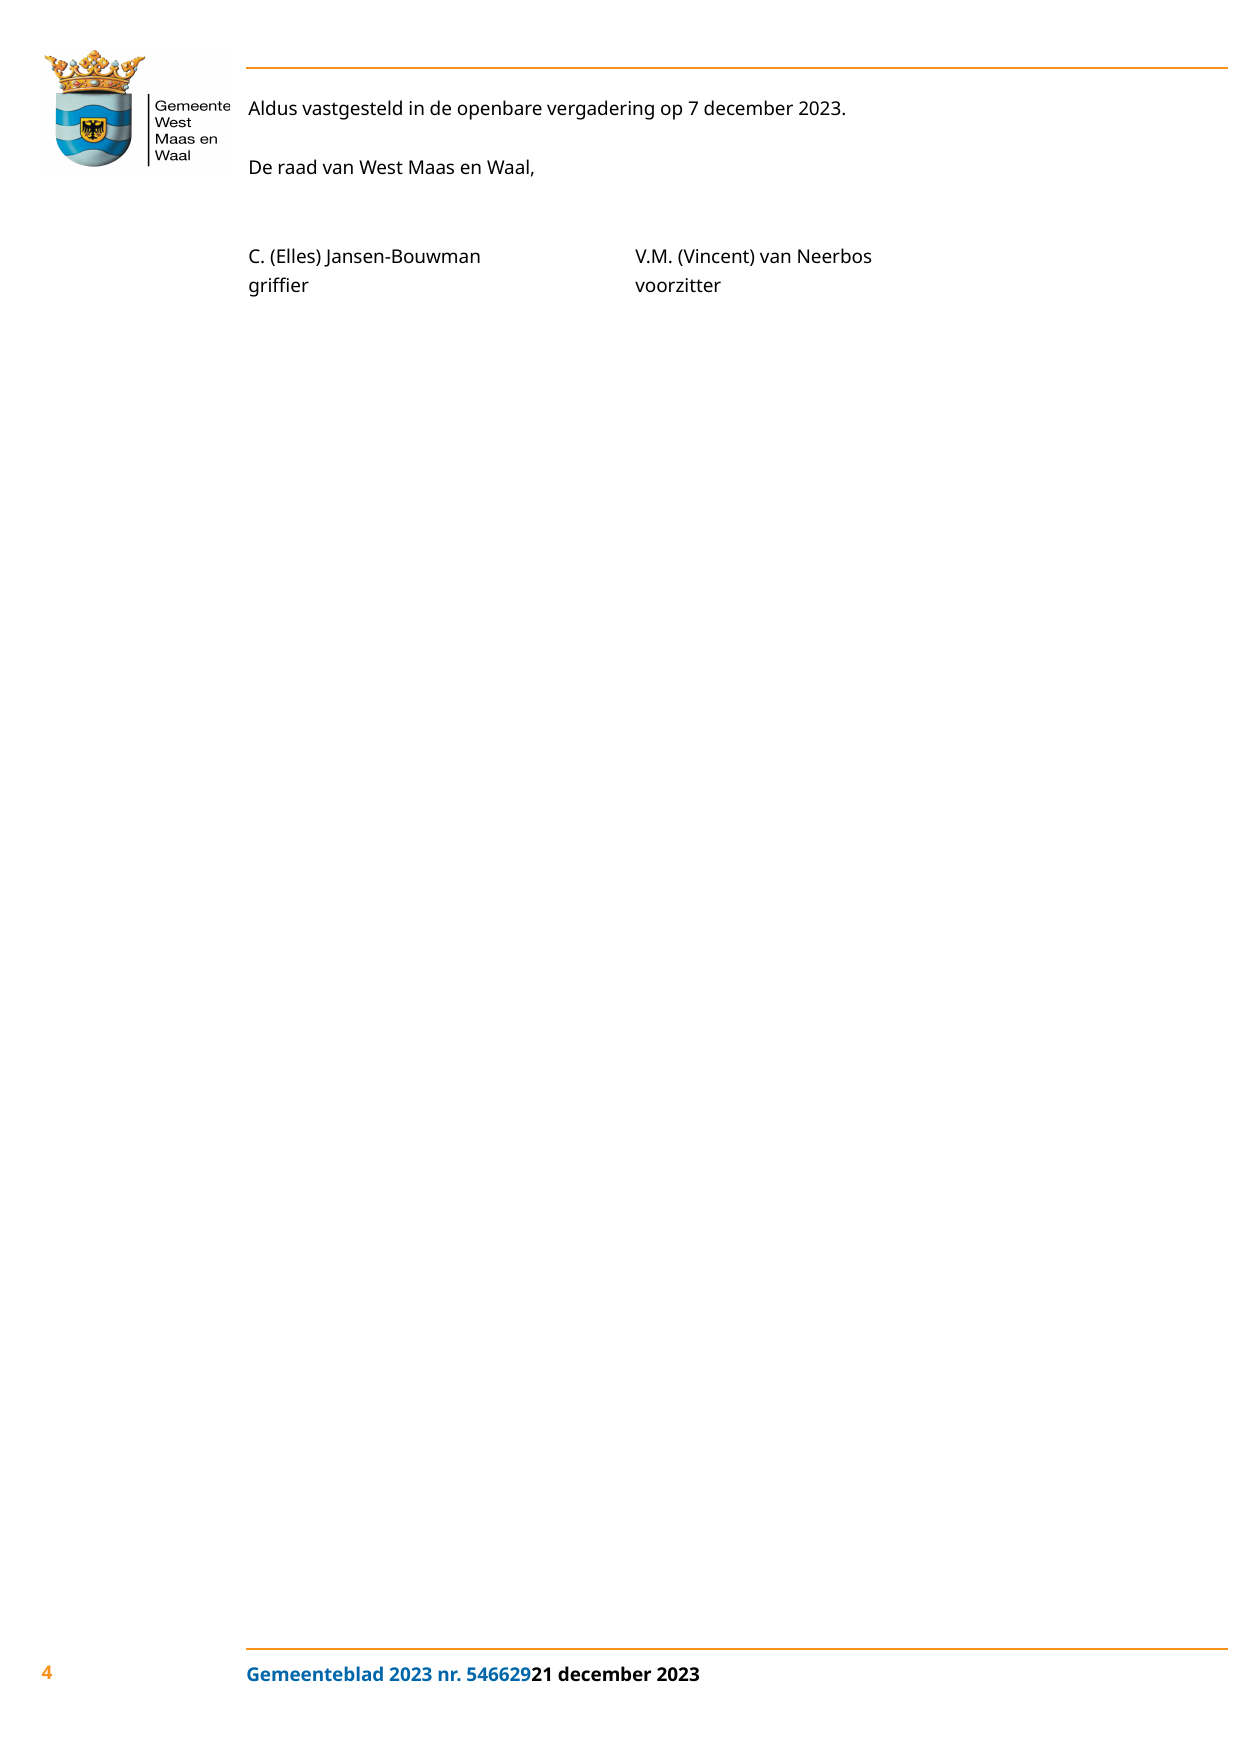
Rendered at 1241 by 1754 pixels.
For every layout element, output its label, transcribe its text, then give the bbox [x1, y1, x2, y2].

picture [41, 47, 231, 172]
text Aldus vastgesteld in de openbare vergadering op 7 december 2023. [248, 95, 1152, 121]
text De raad van West Maas en Waal, [248, 154, 1152, 180]
table_header C. (Elles) Jansen-Bouwman griffier [248, 184, 635, 328]
table_header V.M. (Vincent) van Neerbos voorzitter [635, 184, 1152, 328]
